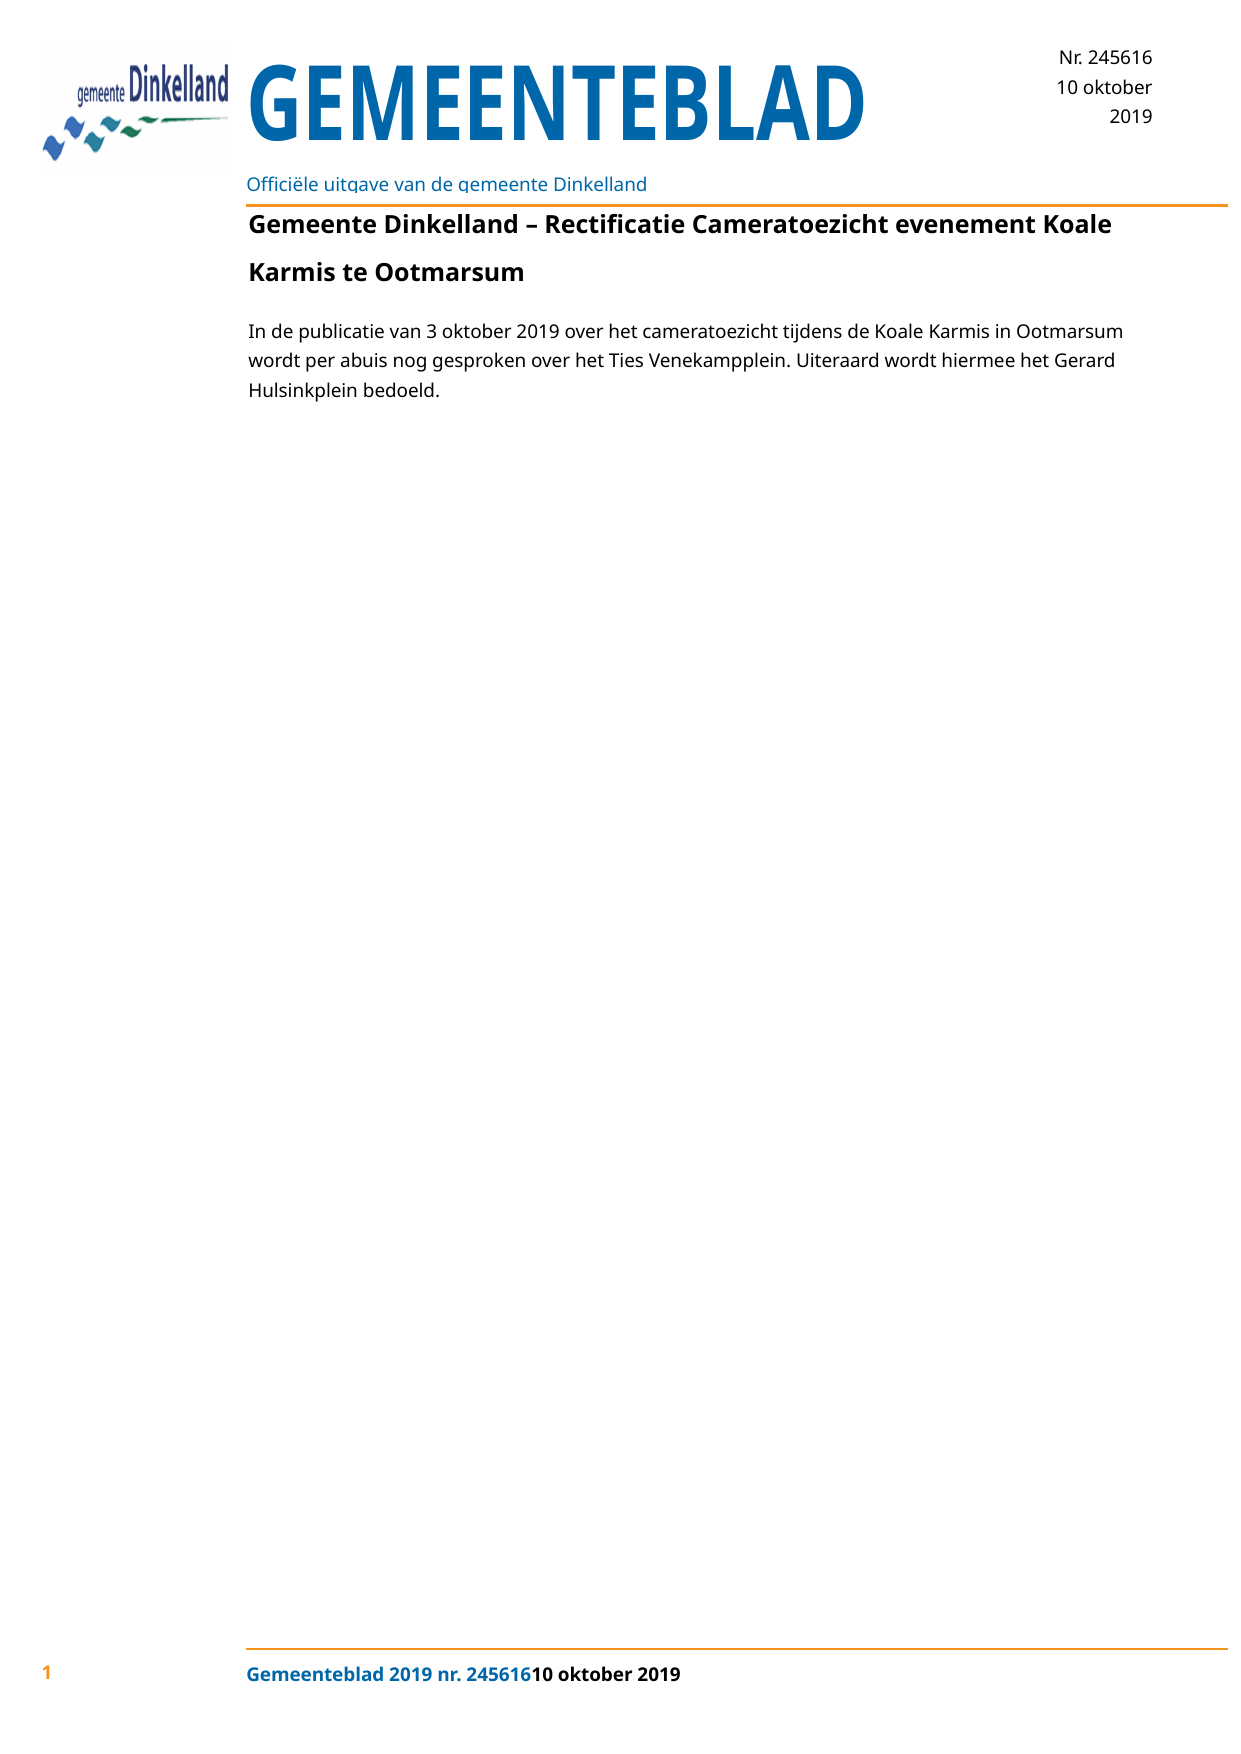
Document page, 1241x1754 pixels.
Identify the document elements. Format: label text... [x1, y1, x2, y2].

picture [41, 47, 231, 172]
text Gemeente Dinkelland – Rectificatie Cameratoezicht evenement Koale Karmis te Ootmarsum [248, 207, 1152, 288]
text In de publicatie van 3 oktober 2019 over het cameratoezicht tijdens de Koale Karmis in Ootmarsum wordt per abuis nog gesproken over het Ties Venekampplein. Uiteraard wordt hiermee het Gerard Hulsinkplein bedoeld. [248, 318, 1152, 403]
